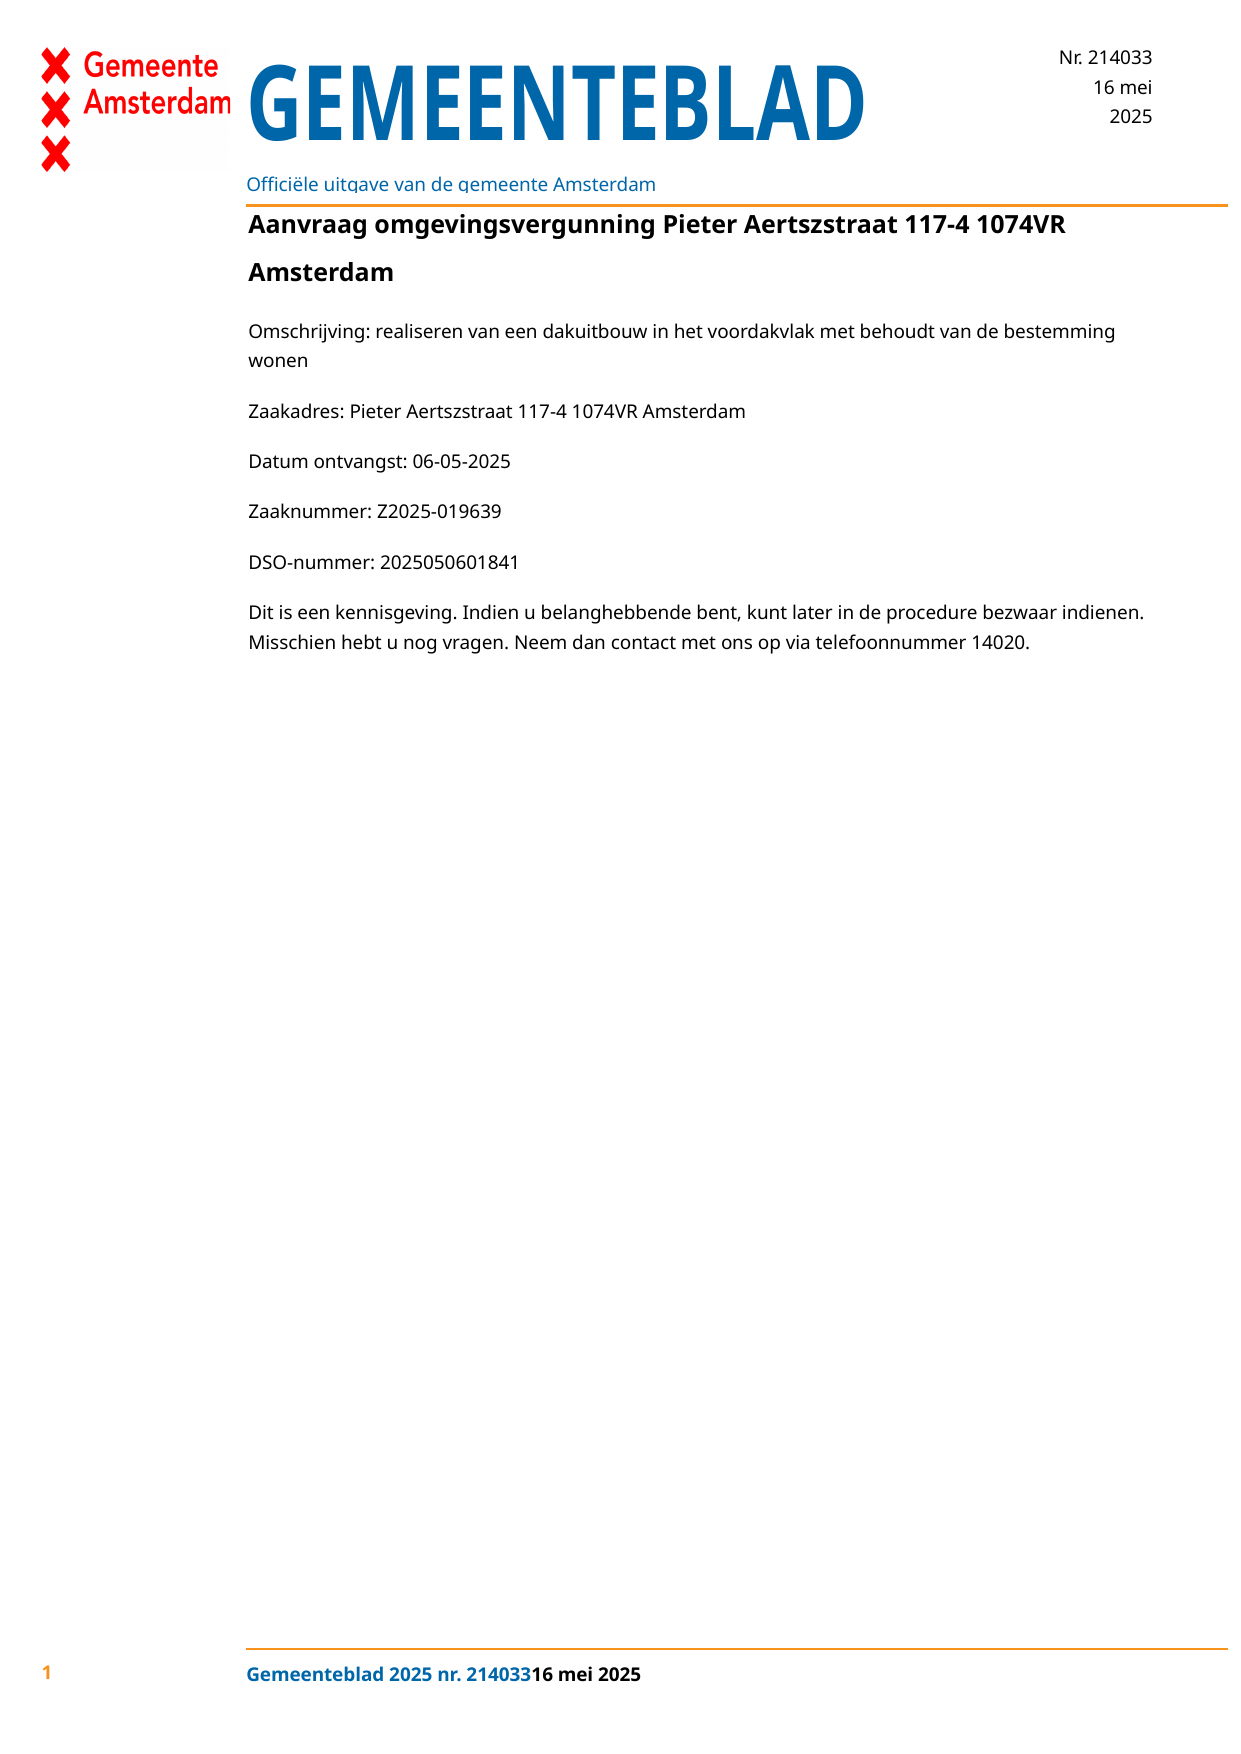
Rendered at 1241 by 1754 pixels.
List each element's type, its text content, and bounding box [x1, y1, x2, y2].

picture [41, 47, 231, 172]
text Datum ontvangst: 06-05-2025 [248, 448, 1152, 474]
text Dit is een kennisgeving. Indien u belanghebbende bent, kunt later in de procedure bezwaar indienen. Misschien hebt u nog vragen. Neem dan contact met ons op via telefoonnummer 14020. [248, 599, 1152, 655]
text Omschrijving: realiseren van een dakuitbouw in het voordakvlak met behoudt van de bestemming wonen [248, 318, 1152, 373]
text Zaaknummer: Z2025-019639 [248, 499, 1152, 524]
text DSO-nummer: 2025050601841 [248, 549, 1152, 575]
text Aanvraag omgevingsvergunning Pieter Aertszstraat 117-4 1074VR Amsterdam [248, 207, 1152, 288]
text Zaakadres: Pieter Aertszstraat 117-4 1074VR Amsterdam [248, 398, 1152, 424]
